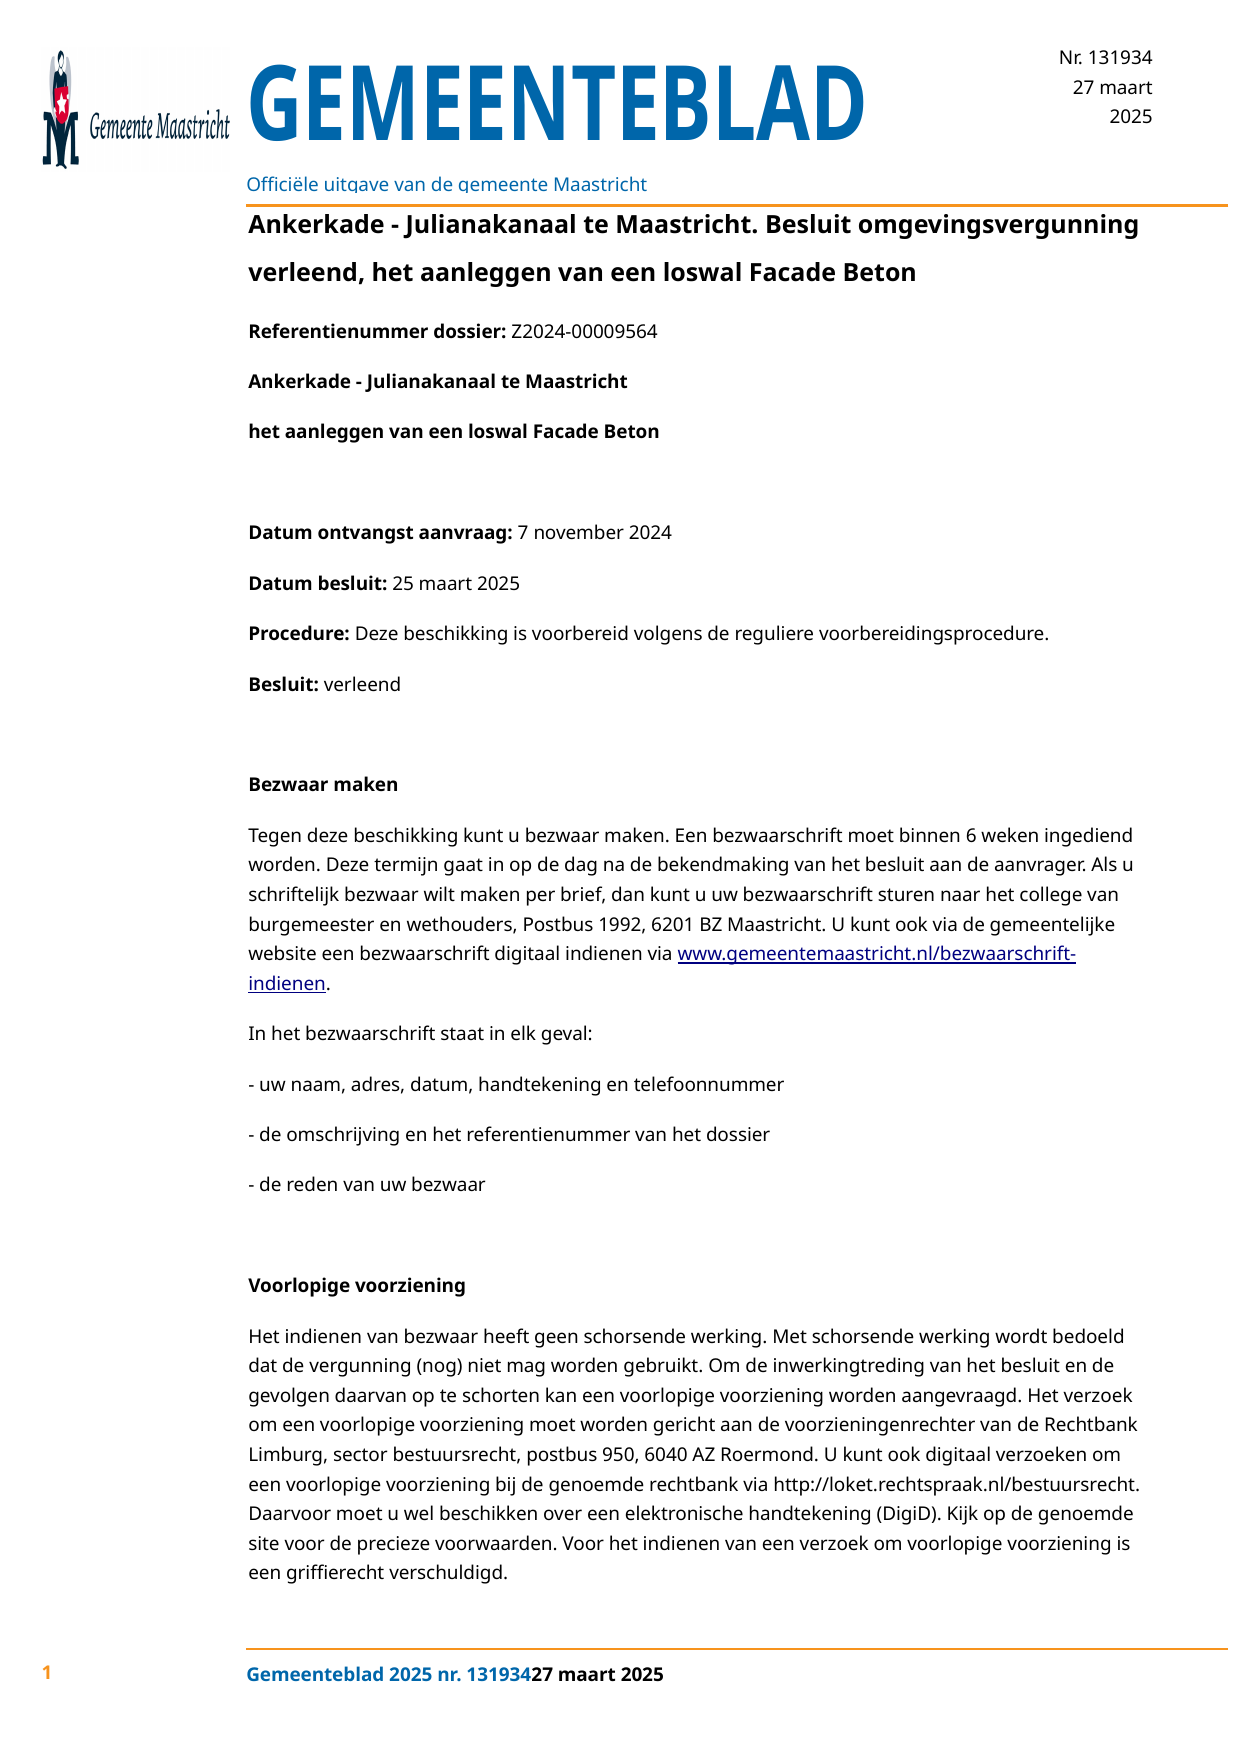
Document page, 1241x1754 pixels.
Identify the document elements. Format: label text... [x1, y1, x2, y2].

text Ankerkade - Julianakanaal te Maastricht. Besluit omgevingsvergunning verleend, het aanleggen van een loswal Facade Beton [248, 207, 1152, 288]
text Bezwaar maken [248, 772, 1152, 797]
text Voorlopige voorziening [248, 1272, 1152, 1298]
text Ankerkade - Julianakanaal te Maastricht [248, 368, 1152, 394]
text Datum ontvangst aanvraag: 7 november 2024 [248, 519, 1152, 545]
text Referentienummer dossier: Z2024-00009564 [248, 318, 1152, 344]
text In het bezwaarschrift staat in elk geval: [248, 1020, 1152, 1046]
text Tegen deze beschikking kunt u bezwaar maken. Een bezwaarschrift moet binnen 6 weken ingediend worden. Deze termijn gaat in op de dag na de bekendmaking van het besluit aan de aanvrager. Als u schriftelijk bezwaar wilt maken per brief, dan kunt u uw bezwaarschrift sturen naar het college van burgemeester en wethouders, Postbus 1992, 6201 BZ Maastricht. U kunt ook via de gemeentelijke website een bezwaarschrift digitaal indienen via www.gemeentemaastricht.nl/bezwaarschrift-indienen. [248, 822, 1152, 996]
text - uw naam, adres, datum, handtekening en telefoonnummer [248, 1071, 1152, 1097]
picture [41, 47, 231, 172]
text Besluit: verleend [248, 671, 1152, 697]
text het aanleggen van een loswal Facade Beton [248, 419, 1152, 444]
text Het indienen van bezwaar heeft geen schorsende werking. Met schorsende werking wordt bedoeld dat de vergunning (nog) niet mag worden gebruikt. Om de inwerkingtreding van het besluit en de gevolgen daarvan op te schorten kan een voorlopige voorziening worden aangevraagd. Het verzoek om een voorlopige voorziening moet worden gericht aan de voorzieningenrechter van de Rechtbank Limburg, sector bestuursrecht, postbus 950, 6040 AZ Roermond. U kunt ook digitaal verzoeken om een voorlopige voorziening bij de genoemde rechtbank via http://loket.rechtspraak.nl/bestuursrecht. Daarvoor moet u wel beschikken over een elektronische handtekening (DigiD). Kijk op de genoemde site voor de precieze voorwaarden. Voor het indienen van een verzoek om voorlopige voorziening is een griffierecht verschuldigd. [248, 1323, 1152, 1585]
text Datum besluit: 25 maart 2025 [248, 570, 1152, 596]
text - de omschrijving en het referentienummer van het dossier [248, 1121, 1152, 1147]
text Procedure: Deze beschikking is voorbereid volgens de reguliere voorbereidingsprocedure. [248, 620, 1152, 646]
text - de reden van uw bezwaar [248, 1172, 1152, 1197]
